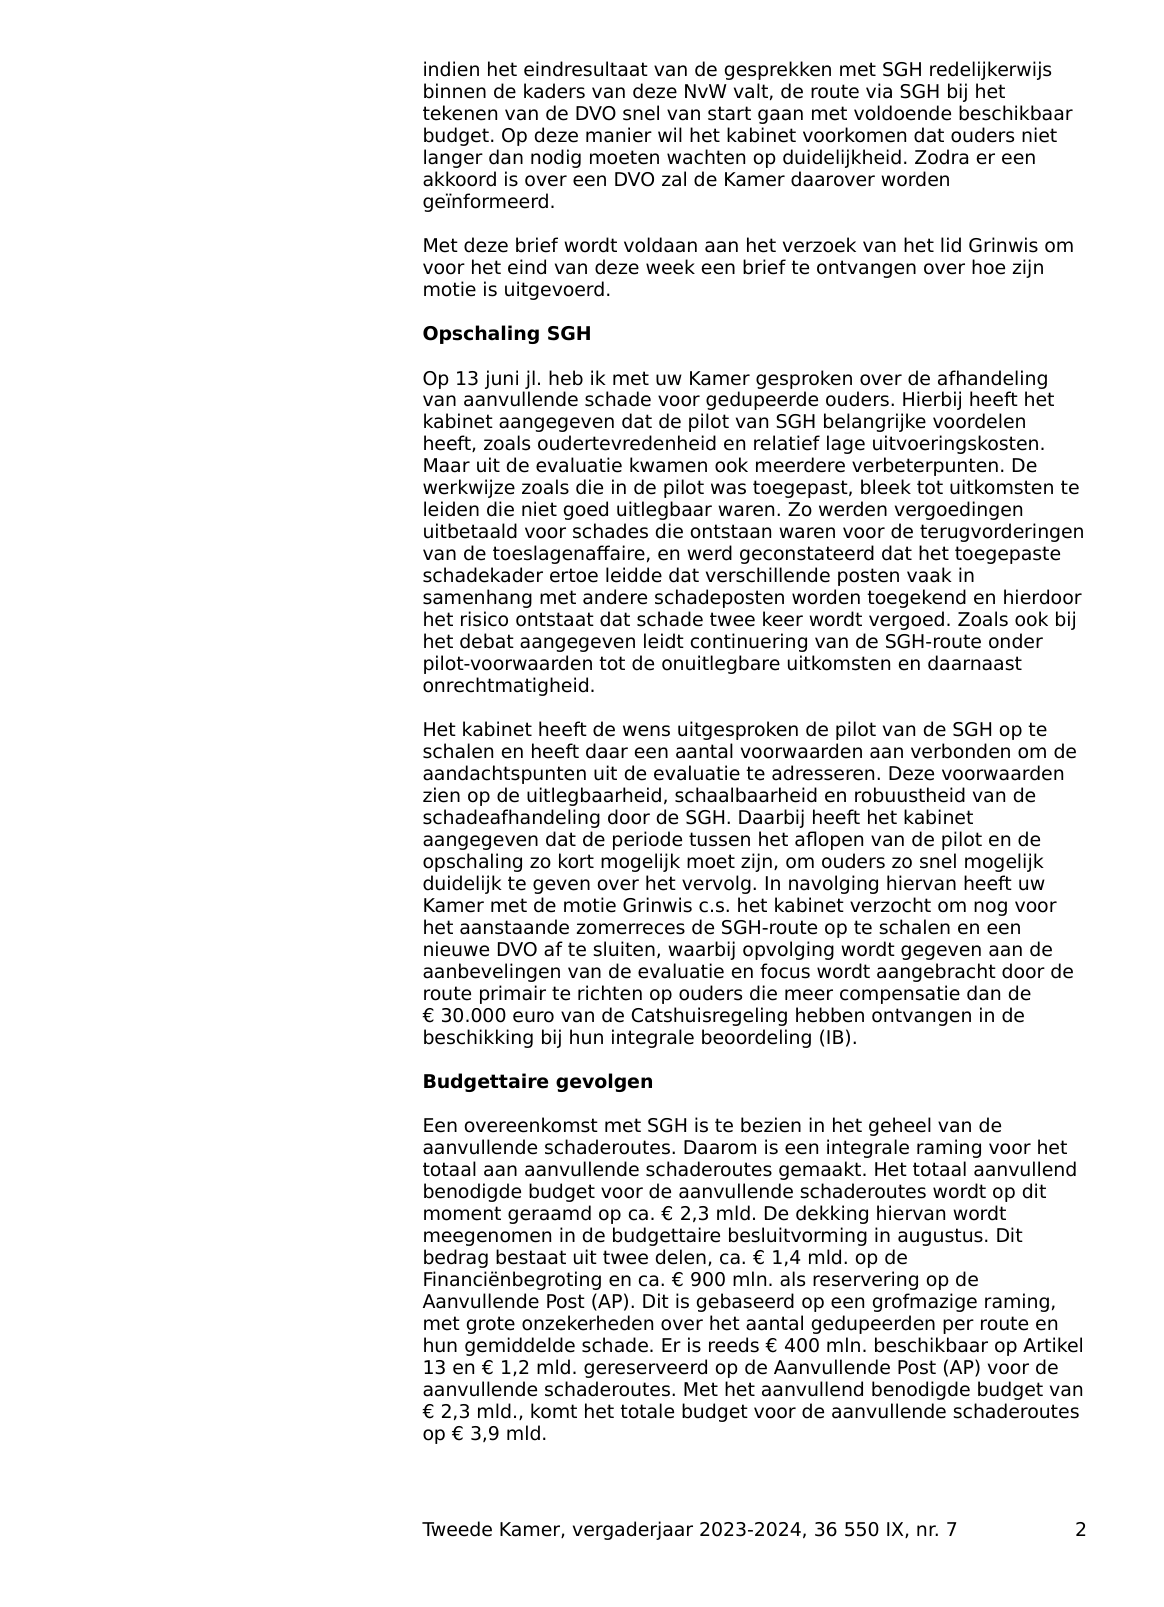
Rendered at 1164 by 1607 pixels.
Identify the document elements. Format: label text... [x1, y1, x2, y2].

text indien het eindresultaat van de gesprekken met SGH redelijkerwijs binnen de kaders van deze NvW valt, de route via SGH bij het tekenen van de DVO snel van start gaan met voldoende beschikbaar budget. Op deze manier wil het kabinet voorkomen dat ouders niet langer dan nodig moeten wachten op duidelijkheid. Zodra er een akkoord is over een DVO zal de Kamer daarover worden geïnformeerd. [422, 59, 1087, 213]
subtitle Opschaling SGH [422, 323, 1087, 345]
text Met deze brief wordt voldaan aan het verzoek van het lid Grinwis om voor het eind van deze week een brief te ontvangen over hoe zijn motie is uitgevoerd. [422, 235, 1087, 301]
text Op 13 juni jl. heb ik met uw Kamer gesproken over de afhandeling van aanvullende schade voor gedupeerde ouders. Hierbij heeft het kabinet aangegeven dat de pilot van SGH belangrijke voordelen heeft, zoals oudertevredenheid en relatief lage uitvoeringskosten. Maar uit de evaluatie kwamen ook meerdere verbeterpunten. De werkwijze zoals die in de pilot was toegepast, bleek tot uitkomsten te leiden die niet goed uitlegbaar waren. Zo werden vergoedingen uitbetaald voor schades die ontstaan waren voor de terugvorderingen van de toeslagenaffaire, en werd geconstateerd dat het toegepaste schadekader ertoe leidde dat verschillende posten vaak in samenhang met andere schadeposten worden toegekend en hierdoor het risico ontstaat dat schade twee keer wordt vergoed. Zoals ook bij het debat aangegeven leidt continuering van de SGH-route onder pilot-voorwaarden tot de onuitlegbare uitkomsten en daarnaast onrechtmatigheid. [422, 367, 1087, 697]
subtitle Budgettaire gevolgen [422, 1071, 1087, 1093]
text Het kabinet heeft de wens uitgesproken de pilot van de SGH op te schalen en heeft daar een aantal voorwaarden aan verbonden om de aandachtspunten uit de evaluatie te adresseren. Deze voorwaarden zien op de uitlegbaarheid, schaalbaarheid en robuustheid van de schadeafhandeling door de SGH. Daarbij heeft het kabinet aangegeven dat de periode tussen het aflopen van de pilot en de opschaling zo kort mogelijk moet zijn, om ouders zo snel mogelijk duidelijk te geven over het vervolg. In navolging hiervan heeft uw Kamer met de motie Grinwis c.s. het kabinet verzocht om nog voor het aanstaande zomerreces de SGH-route op te schalen en een nieuwe DVO af te sluiten, waarbij opvolging wordt gegeven aan de aanbevelingen van de evaluatie en focus wordt aangebracht door de route primair te richten op ouders die meer compensatie dan de € 30.000 euro van de Catshuisregeling hebben ontvangen in de beschikking bij hun integrale beoordeling (IB). [422, 719, 1087, 1049]
text Een overeenkomst met SGH is te bezien in het geheel van de aanvullende schaderoutes. Daarom is een integrale raming voor het totaal aan aanvullende schaderoutes gemaakt. Het totaal aanvullend benodigde budget voor de aanvullende schaderoutes wordt op dit moment geraamd op ca. € 2,3 mld. De dekking hiervan wordt meegenomen in de budgettaire besluitvorming in augustus. Dit bedrag bestaat uit twee delen, ca. € 1,4 mld. op de Financiënbegroting en ca. € 900 mln. als reservering op de Aanvullende Post (AP). Dit is gebaseerd op een grofmazige raming, met grote onzekerheden over het aantal gedupeerden per route en hun gemiddelde schade. Er is reeds € 400 mln. beschikbaar op Artikel 13 en € 1,2 mld. gereserveerd op de Aanvullende Post (AP) voor de aanvullende schaderoutes. Met het aanvullend benodigde budget van € 2,3 mld., komt het totale budget voor de aanvullende schaderoutes op € 3,9 mld. [422, 1115, 1087, 1445]
